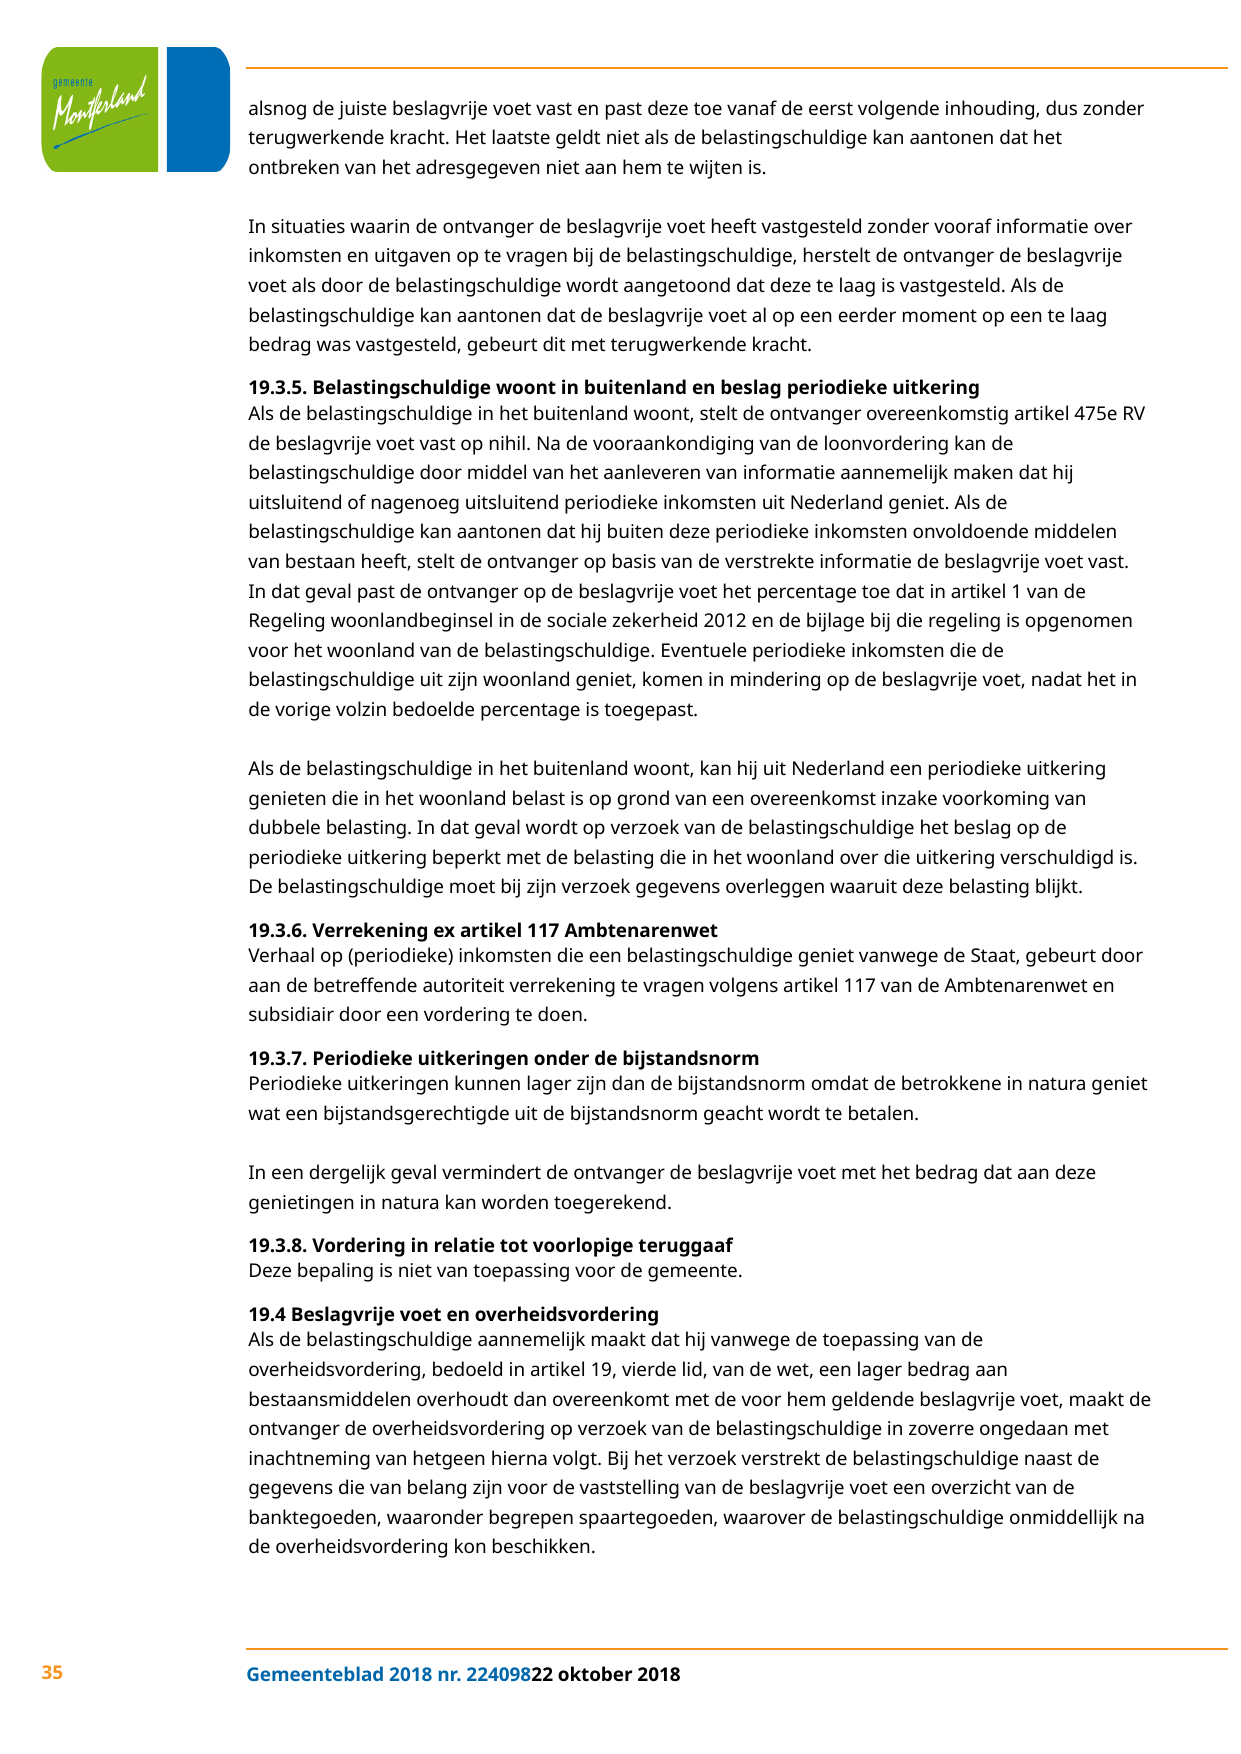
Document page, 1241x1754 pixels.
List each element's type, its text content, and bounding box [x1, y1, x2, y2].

text Als de belastingschuldige in het buitenland woont, kan hij uit Nederland een periodieke uitkering genieten die in het woonland belast is op grond van een overeenkomst inzake voorkoming van dubbele belasting. In dat geval wordt op verzoek van de belastingschuldige het beslag op de periodieke uitkering beperkt met de belasting die in het woonland over die uitkering verschuldigd is. De belastingschuldige moet bij zijn verzoek gegevens overleggen waaruit deze belasting blijkt. [248, 755, 1152, 899]
text Deze bepaling is niet van toepassing voor de gemeente. [248, 1258, 1152, 1283]
text 19.3.5. Belastingschuldige woont in buitenland en beslag periodieke uitkering [248, 374, 1152, 400]
text Periodieke uitkeringen kunnen lager zijn dan de bijstandsnorm omdat de betrokkene in natura geniet wat een bijstandsgerechtigde uit de bijstandsnorm geacht wordt te betalen. [248, 1071, 1152, 1126]
text 19.3.6. Verrekening ex artikel 117 Ambtenarenwet [248, 917, 1152, 942]
text 19.4 Beslagvrije voet en overheidsvordering [248, 1301, 1152, 1327]
text 19.3.7. Periodieke uitkeringen onder de bijstandsnorm [248, 1045, 1152, 1071]
text In situaties waarin de ontvanger de beslagvrije voet heeft vastgesteld zonder vooraf informatie over inkomsten en uitgaven op te vragen bij de belastingschuldige, herstelt de ontvanger de beslagvrije voet als door de belastingschuldige wordt aangetoond dat deze te laag is vastgesteld. Als de belastingschuldige kan aantonen dat de beslagvrije voet al op een eerder moment op een te laag bedrag was vastgesteld, gebeurt dit met terugwerkende kracht. [248, 213, 1152, 357]
text Als de belastingschuldige in het buitenland woont, stelt de ontvanger overeenkomstig artikel 475e RV de beslagvrije voet vast op nihil. Na de vooraankondiging van de loonvordering kan de belastingschuldige door middel van het aanleveren van informatie aannemelijk maken dat hij uitsluitend of nagenoeg uitsluitend periodieke inkomsten uit Nederland geniet. Als de belastingschuldige kan aantonen dat hij buiten deze periodieke inkomsten onvoldoende middelen van bestaan heeft, stelt de ontvanger op basis van de verstrekte informatie de beslagvrije voet vast. In dat geval past de ontvanger op de beslagvrije voet het percentage toe dat in artikel 1 van de Regeling woonlandbeginsel in de sociale zekerheid 2012 en de bijlage bij die regeling is opgenomen voor het woonland van de belastingschuldige. Eventuele periodieke inkomsten die de belastingschuldige uit zijn woonland geniet, komen in mindering op de beslagvrije voet, nadat het in de vorige volzin bedoelde percentage is toegepast. [248, 400, 1152, 722]
text Verhaal op (periodieke) inkomsten die een belastingschuldige geniet vanwege de Staat, gebeurt door aan de betreffende autoriteit verrekening te vragen volgens artikel 117 van de Ambtenarenwet en subsidiair door een vordering te doen. [248, 942, 1152, 1027]
text Als de belastingschuldige aannemelijk maakt dat hij vanwege de toepassing van de overheidsvordering, bedoeld in artikel 19, vierde lid, van de wet, een lager bedrag aan bestaansmiddelen overhoudt dan overeenkomt met de voor hem geldende beslagvrije voet, maakt de ontvanger de overheidsvordering op verzoek van de belastingschuldige in zoverre ongedaan met inachtneming van hetgeen hierna volgt. Bij het verzoek verstrekt de belastingschuldige naast de gegevens die van belang zijn voor de vaststelling van de beslagvrije voet een overzicht van de banktegoeden, waaronder begrepen spaartegoeden, waarover de belastingschuldige onmiddellijk na de overheidsvordering kon beschikken. [248, 1327, 1152, 1559]
text In een dergelijk geval vermindert de ontvanger de beslagvrije voet met het bedrag dat aan deze genietingen in natura kan worden toegerekend. [248, 1159, 1152, 1214]
text 19.3.8. Vordering in relatie tot voorlopige teruggaaf [248, 1232, 1152, 1258]
picture [41, 47, 231, 172]
text alsnog de juiste beslagvrije voet vast en past deze toe vanaf de eerst volgende inhouding, dus zonder terugwerkende kracht. Het laatste geldt niet als de belastingschuldige kan aantonen dat het ontbreken van het adresgegeven niet aan hem te wijten is. [248, 95, 1152, 180]
